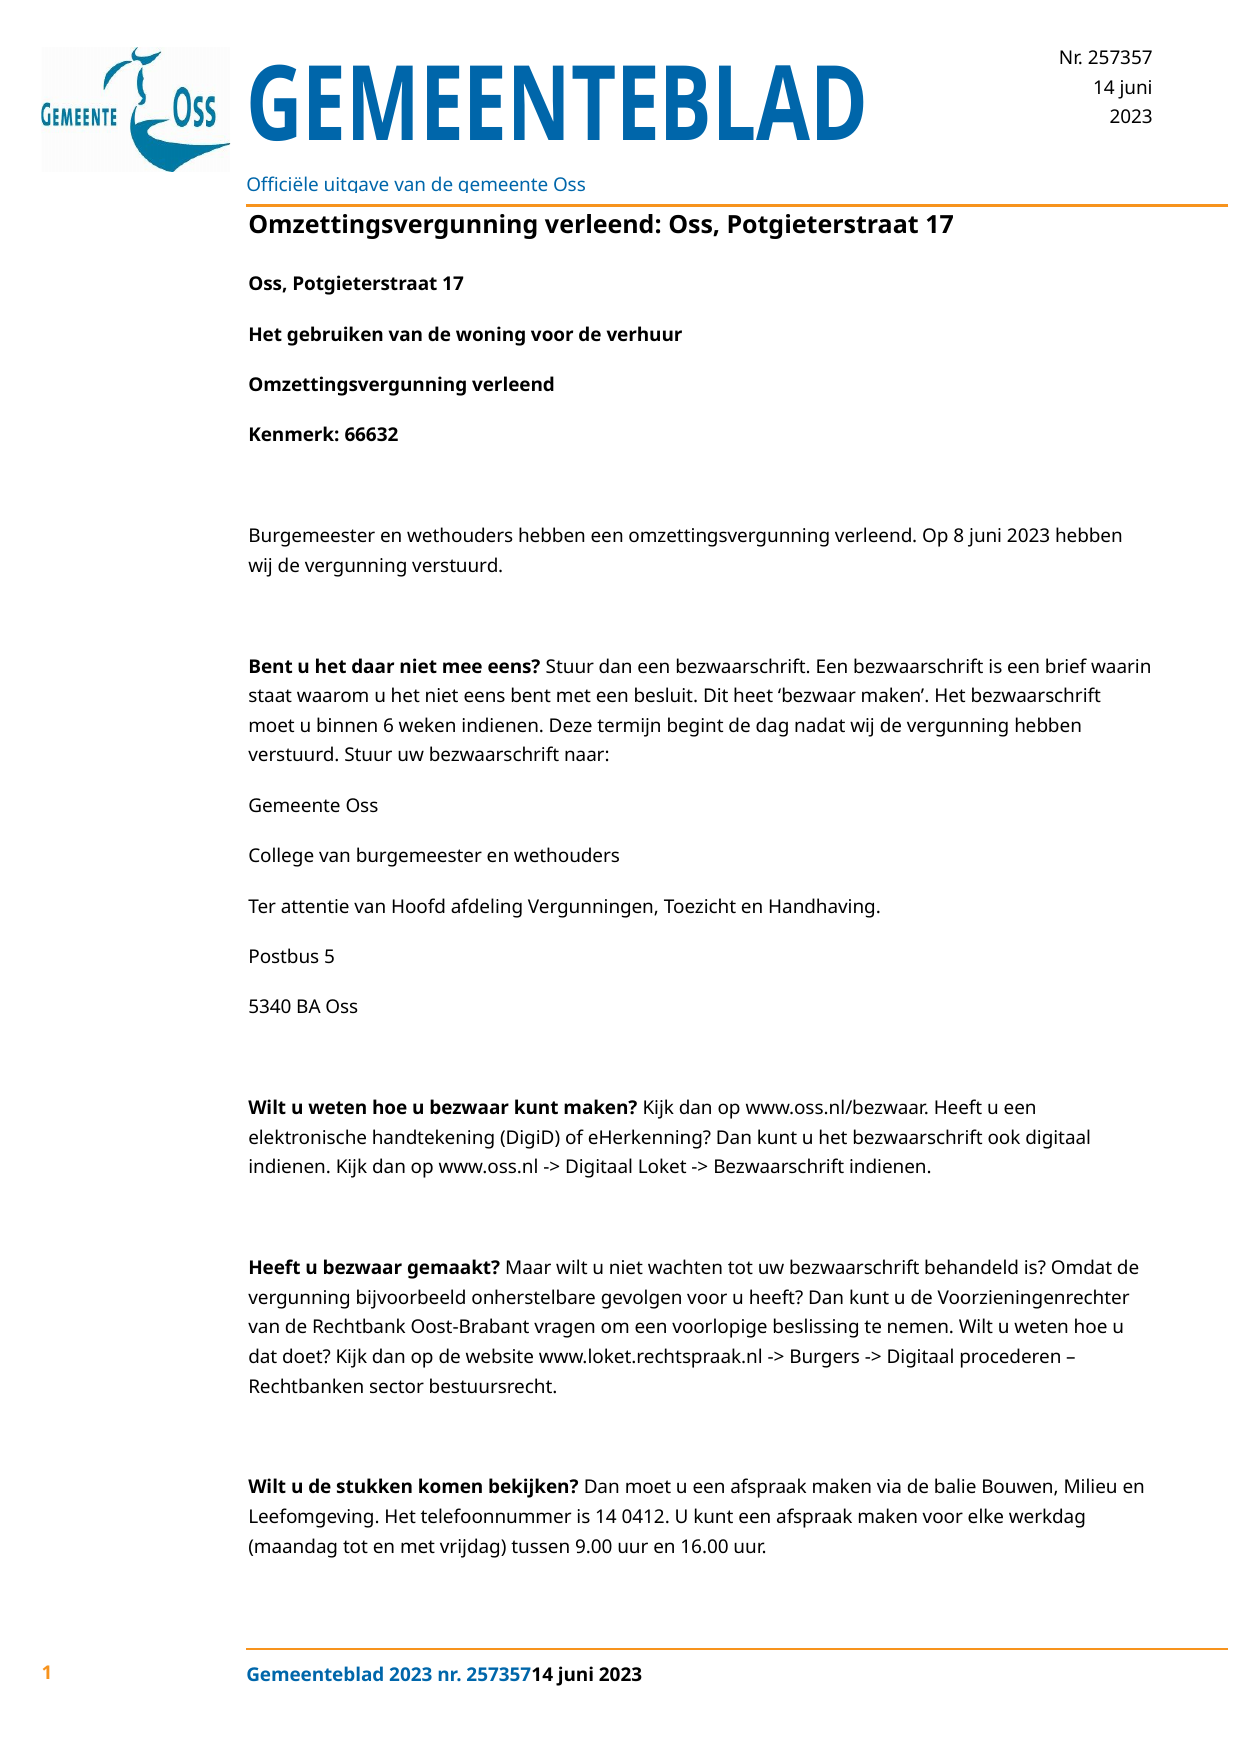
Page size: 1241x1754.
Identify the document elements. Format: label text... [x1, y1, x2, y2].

text Burgemeester en wethouders hebben een omzettingsvergunning verleend. Op 8 juni 2023 hebben wij de vergunning verstuurd. [248, 522, 1152, 578]
text Postbus 5 [248, 943, 1152, 969]
text Bent u het daar niet mee eens? Stuur dan een bezwaarschrift. Een bezwaarschrift is een brief waarin staat waarom u het niet eens bent met een besluit. Dit heet ‘bezwaar maken’. Het bezwaarschrift moet u binnen 6 weken indienen. Deze termijn begint de dag nadat wij de vergunning hebben verstuurd. Stuur uw bezwaarschrift naar: [248, 653, 1152, 767]
text Kenmerk: 66632 [248, 422, 1152, 447]
text Het gebruiken van de woning voor de verhuur [248, 321, 1152, 346]
text Gemeente Oss [248, 792, 1152, 818]
text Wilt u weten hoe u bezwaar kunt maken? Kijk dan op www.oss.nl/bezwaar. Heeft u een elektronische handtekening (DigiD) of eHerkenning? Dan kunt u het bezwaarschrift ook digitaal indienen. Kijk dan op www.oss.nl -> Digitaal Loket -> Bezwaarschrift indienen. [248, 1094, 1152, 1179]
text Heeft u bezwaar gemaakt? Maar wilt u niet wachten tot uw bezwaarschrift behandeld is? Omdat de vergunning bijvoorbeeld onherstelbare gevolgen voor u heeft? Dan kunt u de Voorzieningenrechter van de Rechtbank Oost-Brabant vragen om een voorlopige beslissing te nemen. Wilt u weten hoe u dat doet? Kijk dan op de website www.loket.rechtspraak.nl -> Burgers -> Digitaal procederen – Rechtbanken sector bestuursrecht. [248, 1254, 1152, 1398]
text Omzettingsvergunning verleend: Oss, Potgieterstraat 17 [248, 207, 1152, 241]
text Ter attentie van Hoofd afdeling Vergunningen, Toezicht en Handhaving. [248, 893, 1152, 918]
text Wilt u de stukken komen bekijken? Dan moet u een afspraak maken via de balie Bouwen, Milieu en Leefomgeving. Het telefoonnummer is 14 0412. U kunt een afspraak maken voor elke werkdag (maandag tot en met vrijdag) tussen 9.00 uur en 16.00 uur. [248, 1474, 1152, 1558]
picture [41, 47, 231, 172]
text Omzettingsvergunning verleend [248, 371, 1152, 397]
text 5340 BA Oss [248, 994, 1152, 1019]
text College van burgemeester en wethouders [248, 842, 1152, 868]
text Oss, Potgieterstraat 17 [248, 270, 1152, 296]
